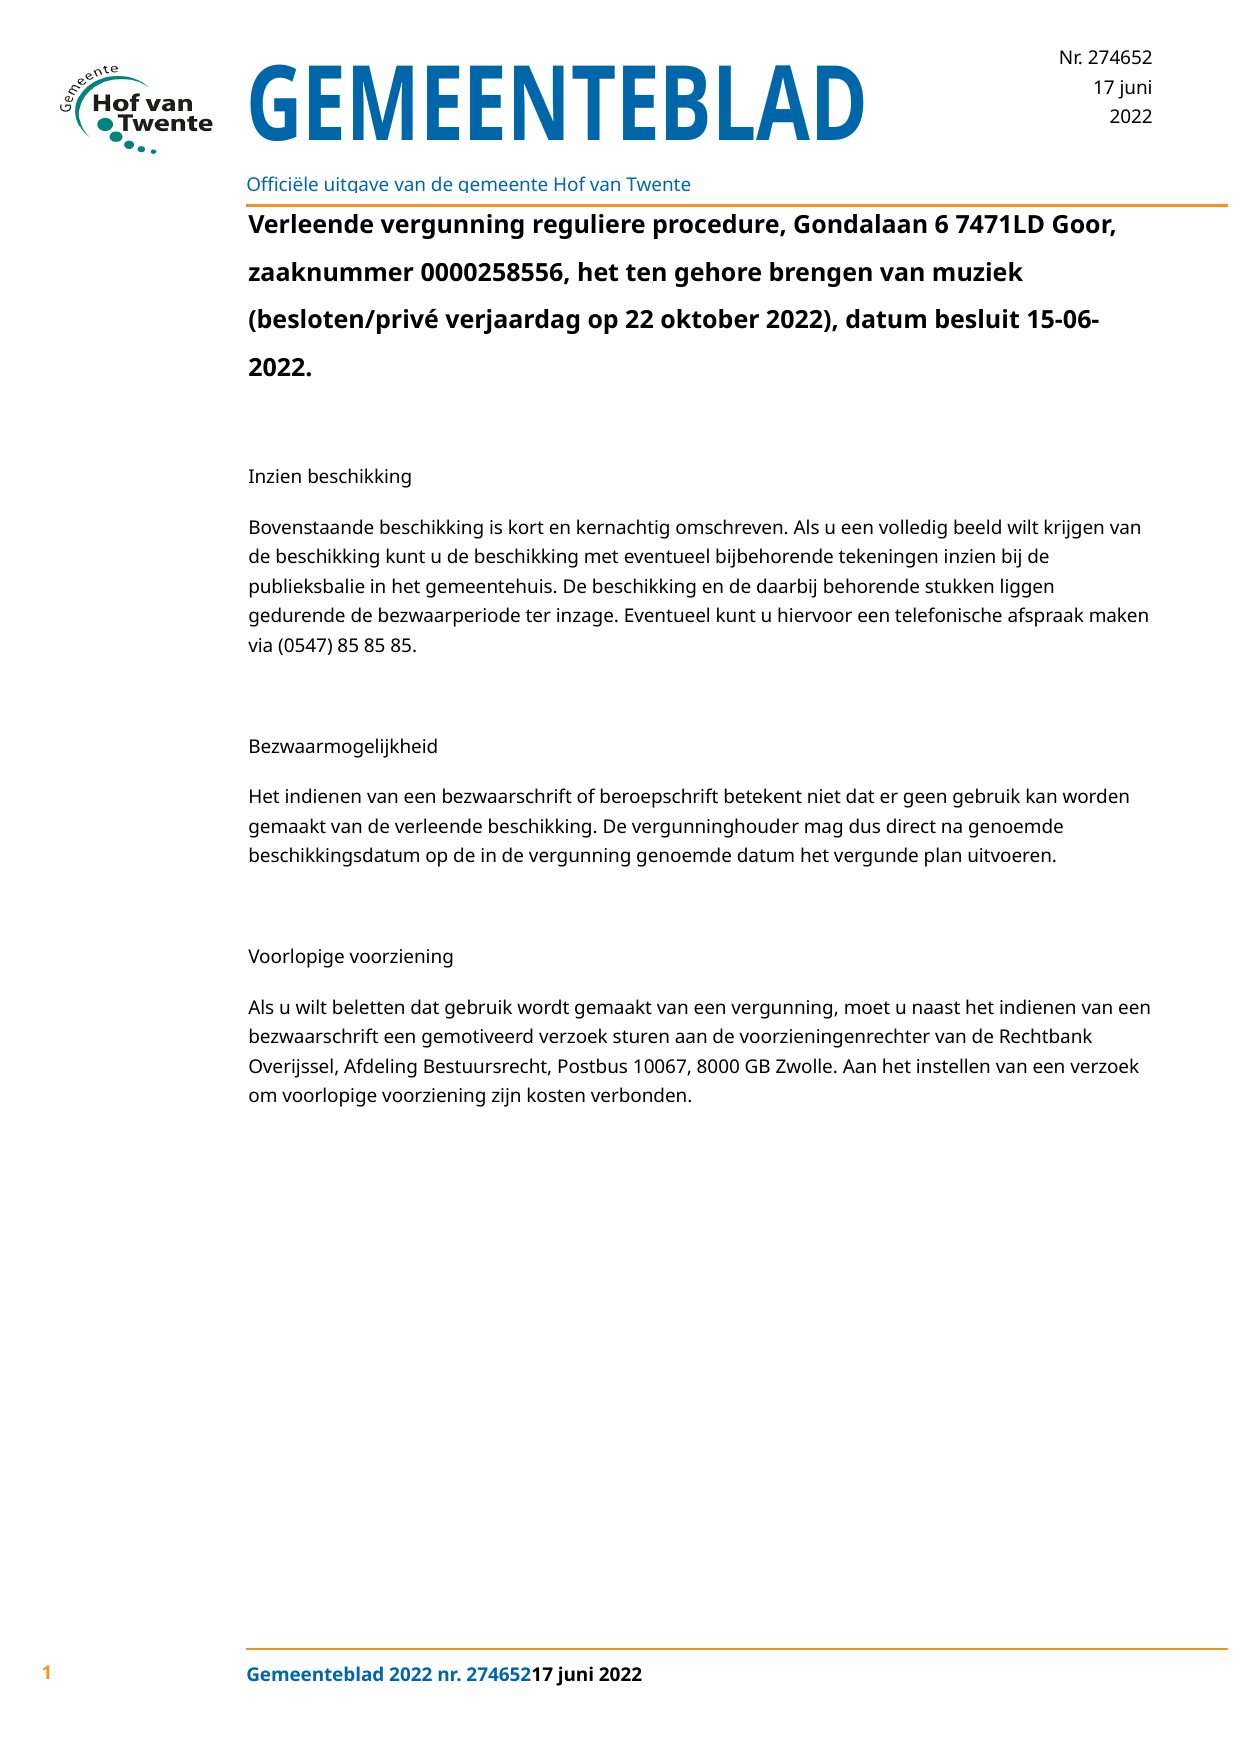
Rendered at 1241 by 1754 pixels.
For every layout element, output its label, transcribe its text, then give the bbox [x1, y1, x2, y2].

text Als u wilt beletten dat gebruik wordt gemaakt van een vergunning, moet u naast het indienen van een bezwaarschrift een gemotiveerd verzoek sturen aan de voorzieningenrechter van de Rechtbank Overijssel, Afdeling Bestuursrecht, Postbus 10067, 8000 GB Zwolle. Aan het instellen van een verzoek om voorlopige voorziening zijn kosten verbonden. [248, 994, 1152, 1108]
text Inzien beschikking [248, 463, 1152, 489]
text Het indienen van een bezwaarschrift of beroepschrift betekent niet dat er geen gebruik kan worden gemaakt van de verleende beschikking. De vergunninghouder mag dus direct na genoemde beschikkingsdatum op de in de vergunning genoemde datum het vergunde plan uitvoeren. [248, 783, 1152, 868]
text Verleende vergunning reguliere procedure, Gondalaan 6 7471LD Goor, zaaknummer 0000258556, het ten gehore brengen van muziek (besloten/privé verjaardag op 22 oktober 2022), datum besluit 15-06-2022. [248, 207, 1152, 384]
text Voorlopige voorziening [248, 943, 1152, 969]
text Bezwaarmogelijkheid [248, 733, 1152, 759]
text Bovenstaande beschikking is kort en kernachtig omschreven. Als u een volledig beeld wilt krijgen van de beschikking kunt u de beschikking met eventueel bijbehorende tekeningen inzien bij de publieksbalie in het gemeentehuis. De beschikking en de daarbij behorende stukken liggen gedurende de bezwaarperiode ter inzage. Eventueel kunt u hiervoor een telefonische afspraak maken via (0547) 85 85 85. [248, 514, 1152, 658]
picture [41, 47, 231, 172]
